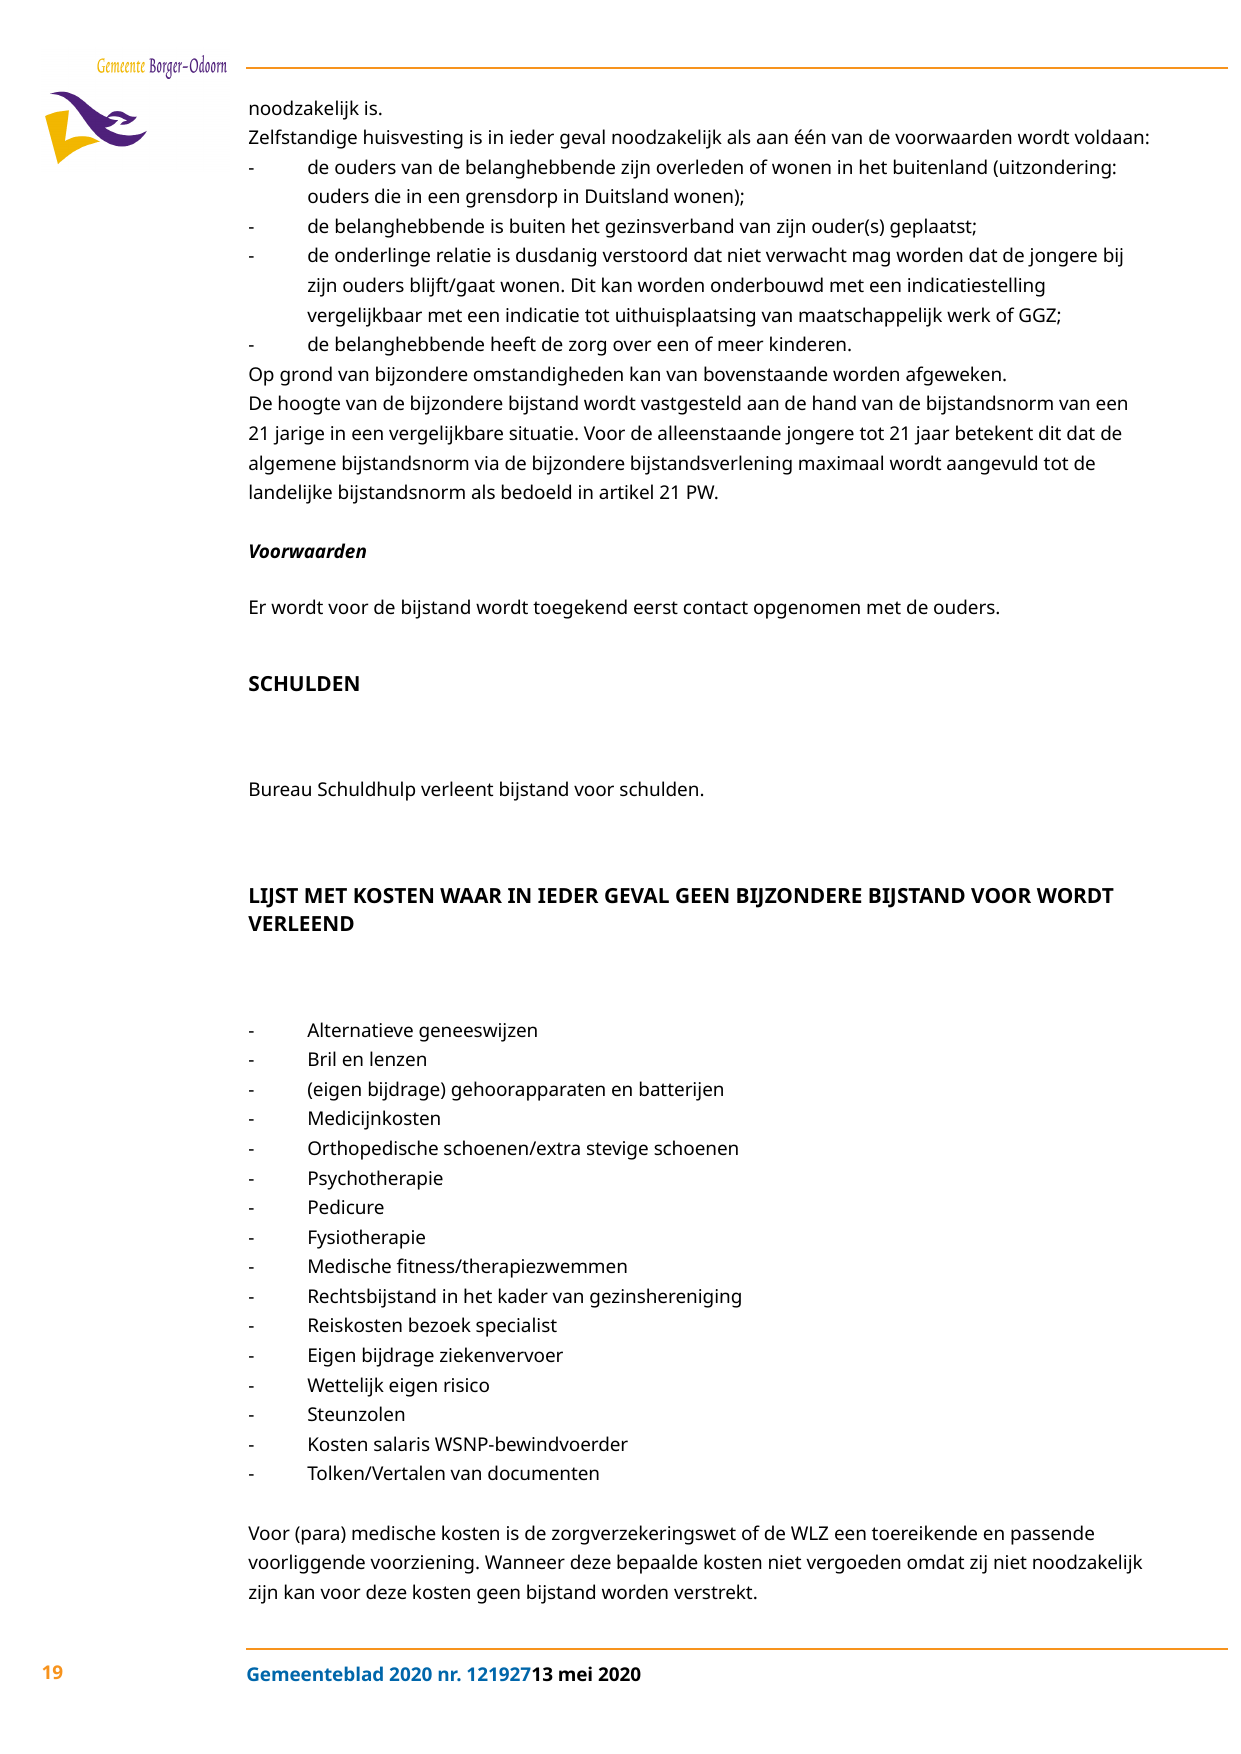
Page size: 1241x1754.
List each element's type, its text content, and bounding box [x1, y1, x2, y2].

list de belanghebbende is buiten het gezinsverband van zijn ouder(s) geplaatst; [248, 213, 1152, 239]
list Reiskosten bezoek specialist [248, 1313, 1152, 1338]
text Op grond van bijzondere omstandigheden kan van bovenstaande worden afgeweken. [248, 361, 1152, 387]
text De hoogte van de bijzondere bijstand wordt vastgesteld aan de hand van de bijstandsnorm van een 21 jarige in een vergelijkbare situatie. Voor de alleenstaande jongere tot 21 jaar betekent dit dat de algemene bijstandsnorm via de bijzondere bijstandsverlening maximaal wordt aangevuld tot de landelijke bijstandsnorm als bedoeld in artikel 21 PW. [248, 391, 1152, 505]
text Zelfstandige huisvesting is in ieder geval noodzakelijk als aan één van de voorwaarden wordt voldaan: [248, 124, 1152, 150]
list Alternatieve geneeswijzen [248, 1017, 1152, 1043]
list Psychotherapie [248, 1165, 1152, 1191]
list Tolken/Vertalen van documenten [248, 1461, 1152, 1486]
list Medicijnkosten [248, 1106, 1152, 1131]
list Kosten salaris WSNP-bewindvoerder [248, 1431, 1152, 1457]
list Steunzolen [248, 1401, 1152, 1427]
list de onderlinge relatie is dusdanig verstoord dat niet verwacht mag worden dat de jongere bij zijn ouders blijft/gaat wonen. Dit kan worden onderbouwd met een indicatiestelling vergelijkbaar met een indicatie tot uithuisplaatsing van maatschappelijk werk of GGZ; [248, 243, 1152, 328]
text Voorwaarden [248, 538, 1152, 564]
text Voor (para) medische kosten is de zorgverzekeringswet of de WLZ een toereikende en passende voorliggende voorziening. Wanneer deze bepaalde kosten niet vergoeden omdat zij niet noodzakelijk zijn kan voor deze kosten geen bijstand worden verstrekt. [248, 1520, 1152, 1605]
list Bril en lenzen [248, 1046, 1152, 1072]
text LIJST MET KOSTEN WAAR IN IEDER GEVAL GEEN BIJZONDERE BIJSTAND VOOR WORDT VERLEEND [248, 881, 1152, 938]
list Pedicure [248, 1194, 1152, 1220]
list Medische fitness/therapiezwemmen [248, 1253, 1152, 1279]
text SCHULDEN [248, 669, 1152, 697]
picture [41, 47, 231, 172]
list de belanghebbende heeft de zorg over een of meer kinderen. [248, 331, 1152, 357]
list de ouders van de belanghebbende zijn overleden of wonen in het buitenland (uitzondering: ouders die in een grensdorp in Duitsland wonen); [248, 154, 1152, 209]
text Bureau Schuldhulp verleent bijstand voor schulden. [248, 776, 1152, 802]
list Eigen bijdrage ziekenvervoer [248, 1342, 1152, 1368]
list Wettelijk eigen risico [248, 1372, 1152, 1398]
text Er wordt voor de bijstand wordt toegekend eerst contact opgenomen met de ouders. [248, 594, 1152, 619]
list Fysiotherapie [248, 1224, 1152, 1250]
text noodzakelijk is. [248, 95, 1152, 121]
list Rechtsbijstand in het kader van gezinshereniging [248, 1283, 1152, 1309]
list Orthopedische schoenen/extra stevige schoenen [248, 1135, 1152, 1161]
list (eigen bijdrage) gehoorapparaten en batterijen [248, 1076, 1152, 1102]
